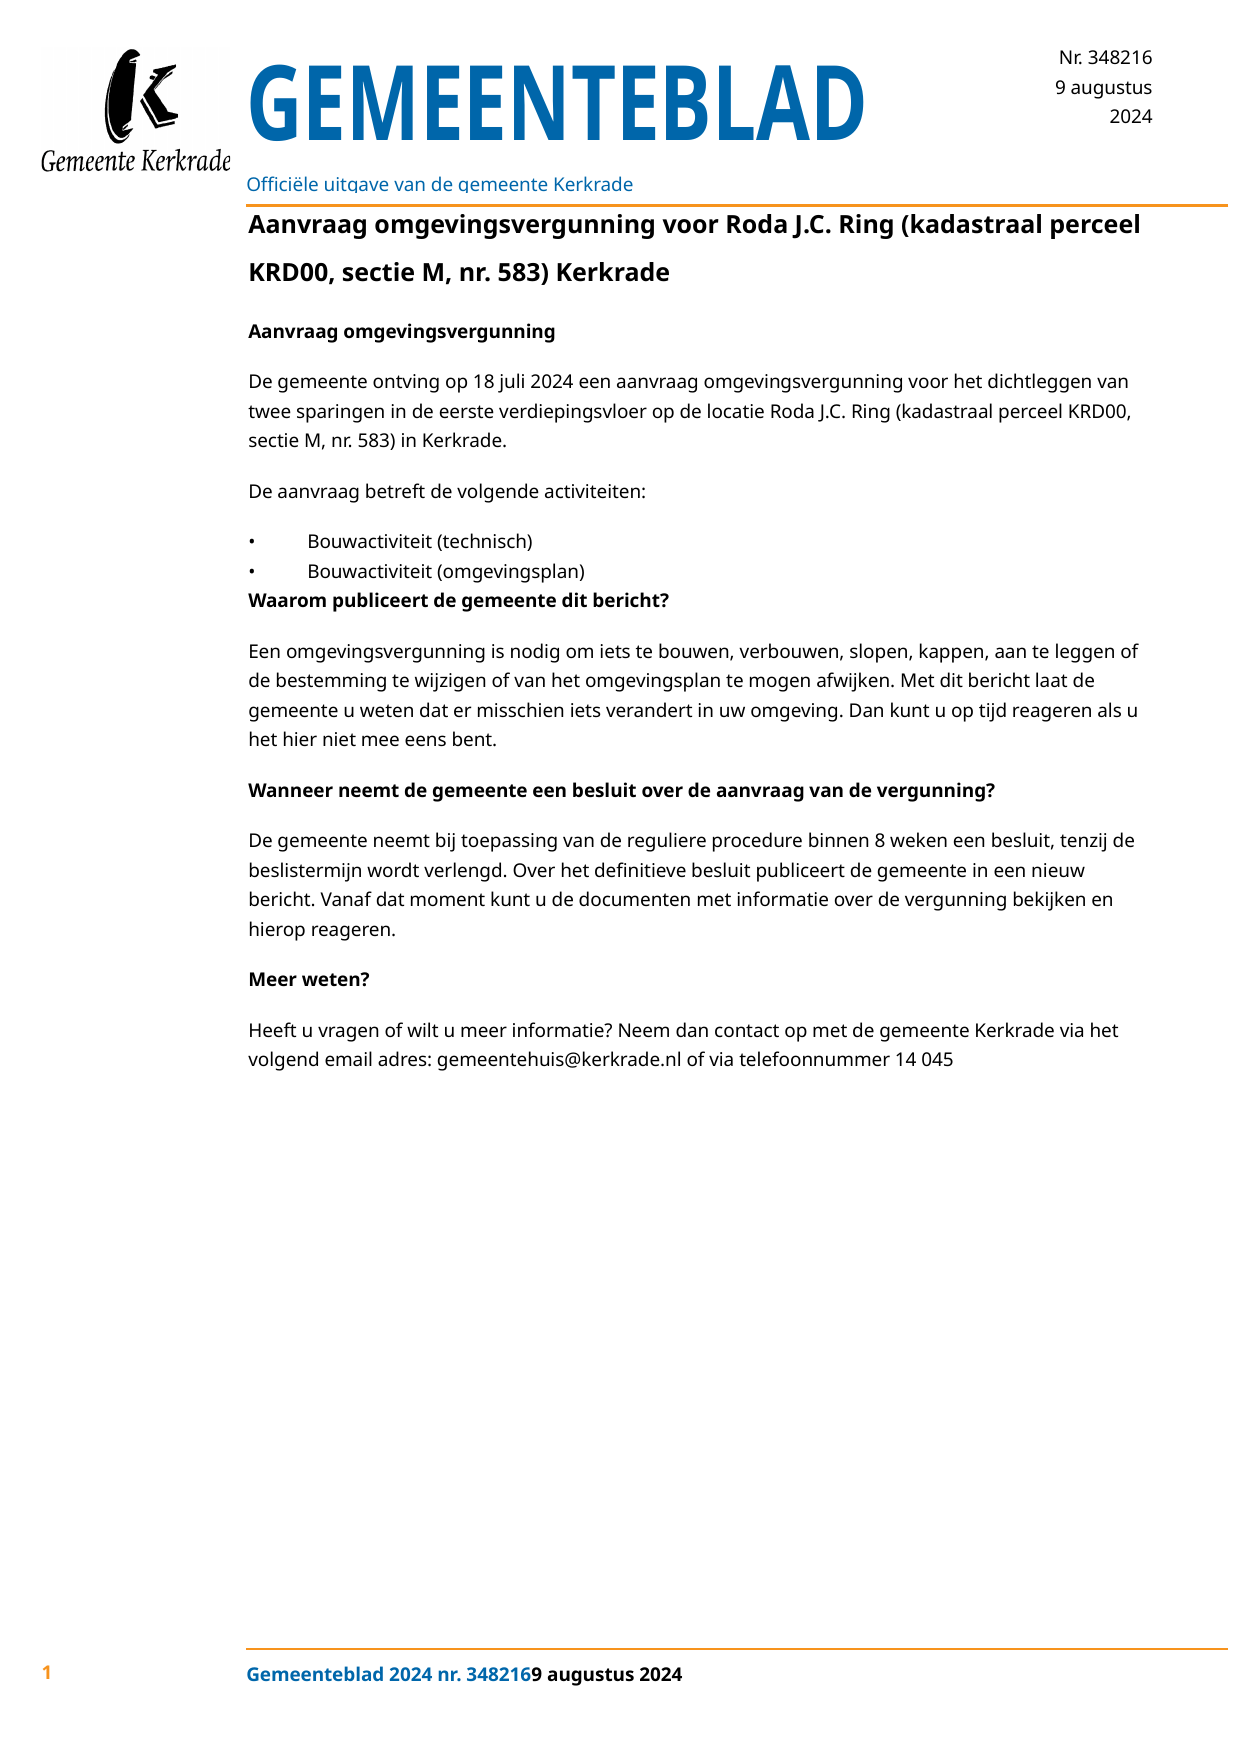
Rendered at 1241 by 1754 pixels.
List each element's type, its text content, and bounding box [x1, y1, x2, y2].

text De aanvraag betreft de volgende activiteiten: [248, 478, 1152, 504]
picture [41, 47, 231, 172]
list Bouwactiviteit (omgevingsplan) [248, 558, 1152, 584]
text De gemeente neemt bij toepassing van de reguliere procedure binnen 8 weken een besluit, tenzij de beslistermijn wordt verlengd. Over het definitieve besluit publiceert de gemeente in een nieuw bericht. Vanaf dat moment kunt u de documenten met informatie over de vergunning bekijken en hierop reageren. [248, 827, 1152, 942]
text Wanneer neemt de gemeente een besluit over de aanvraag van de vergunning? [248, 777, 1152, 803]
text Aanvraag omgevingsvergunning [248, 318, 1152, 344]
text Waarom publiceert de gemeente dit bericht? [248, 587, 1152, 613]
list Bouwactiviteit (technisch) [248, 528, 1152, 554]
text De gemeente ontving op 18 juli 2024 een aanvraag omgevingsvergunning voor het dichtleggen van twee sparingen in de eerste verdiepingsvloer op de locatie Roda J.C. Ring (kadastraal perceel KRD00, sectie M, nr. 583) in Kerkrade. [248, 368, 1152, 453]
text Heeft u vragen of wilt u meer informatie? Neem dan contact op met de gemeente Kerkrade via het volgend email adres: gemeentehuis@kerkrade.nl of via telefoonnummer 14 045 [248, 1017, 1152, 1072]
text Meer weten? [248, 967, 1152, 992]
text Een omgevingsvergunning is nodig om iets te bouwen, verbouwen, slopen, kappen, aan te leggen of de bestemming te wijzigen of van het omgevingsplan te mogen afwijken. Met dit bericht laat de gemeente u weten dat er misschien iets verandert in uw omgeving. Dan kunt u op tijd reageren als u het hier niet mee eens bent. [248, 638, 1152, 752]
text Aanvraag omgevingsvergunning voor Roda J.C. Ring (kadastraal perceel KRD00, sectie M, nr. 583) Kerkrade [248, 207, 1152, 288]
